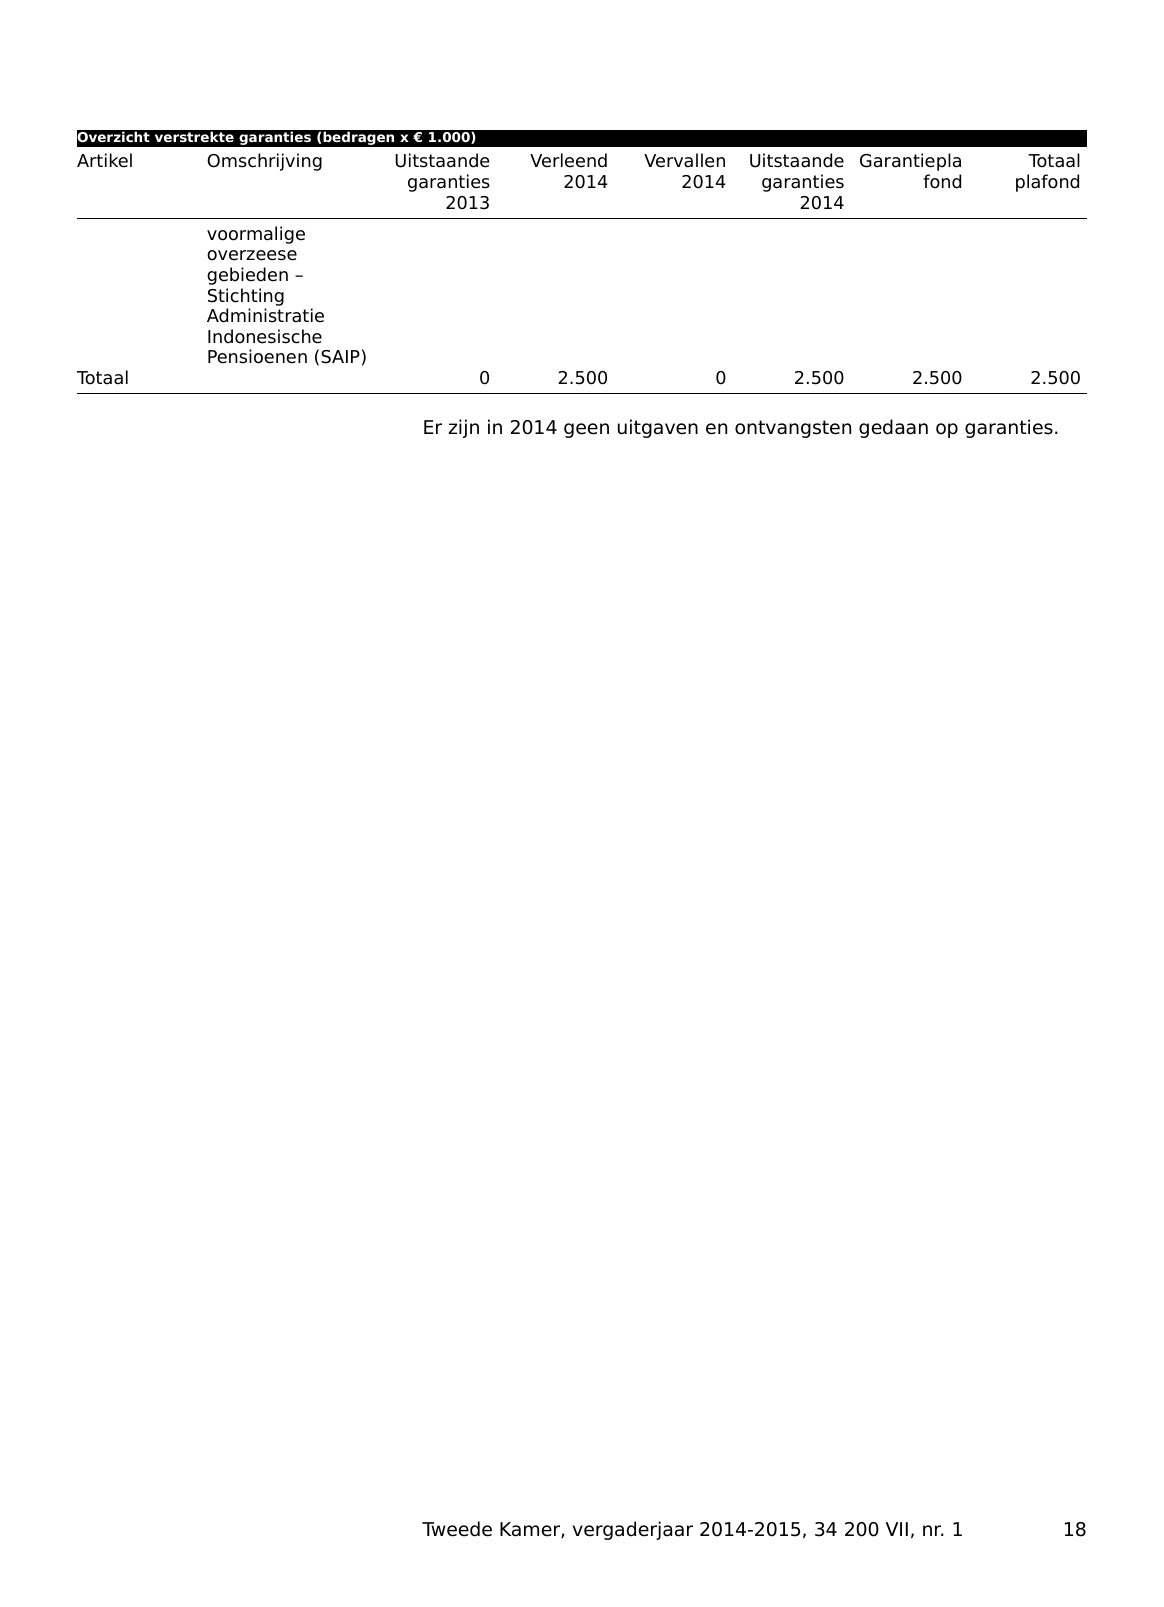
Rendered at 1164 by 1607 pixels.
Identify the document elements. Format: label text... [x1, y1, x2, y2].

table_cell [201, 368, 378, 393]
table_cell Totaal plafond [969, 147, 1087, 218]
table_cell Artikel [77, 147, 201, 218]
text Er zijn in 2014 geen uitgaven en ontvangsten gedaan op garanties. [422, 417, 1087, 438]
table_cell [969, 219, 1087, 368]
table_cell [732, 219, 850, 368]
table_cell 2.500 [496, 368, 614, 393]
table_cell Verleend 2014 [496, 147, 614, 218]
table_cell Totaal [77, 368, 201, 393]
table_cell [378, 219, 496, 368]
table_cell Uitstaande garanties 2014 [732, 147, 850, 218]
table_cell Vervallen 2014 [614, 147, 732, 218]
table_cell [77, 219, 201, 368]
table_cell 2.500 [732, 368, 850, 393]
table_cell [850, 219, 968, 368]
table_cell Garantieplafond [850, 147, 968, 218]
table_cell voormalige overzeese gebieden – Stichting Administratie Indonesische Pensioenen (SAIP) [201, 219, 378, 368]
table_cell Uitstaande garanties 2013 [378, 147, 496, 218]
table_cell Omschrijving [201, 147, 378, 218]
table_cell [496, 219, 614, 368]
table_header Overzicht verstrekte garanties (bedragen x € 1.000) [77, 130, 1087, 146]
table_cell 2.500 [850, 368, 968, 393]
table_cell 0 [614, 368, 732, 393]
table_cell 2.500 [969, 368, 1087, 393]
table_cell [614, 219, 732, 368]
table_cell 0 [378, 368, 496, 393]
